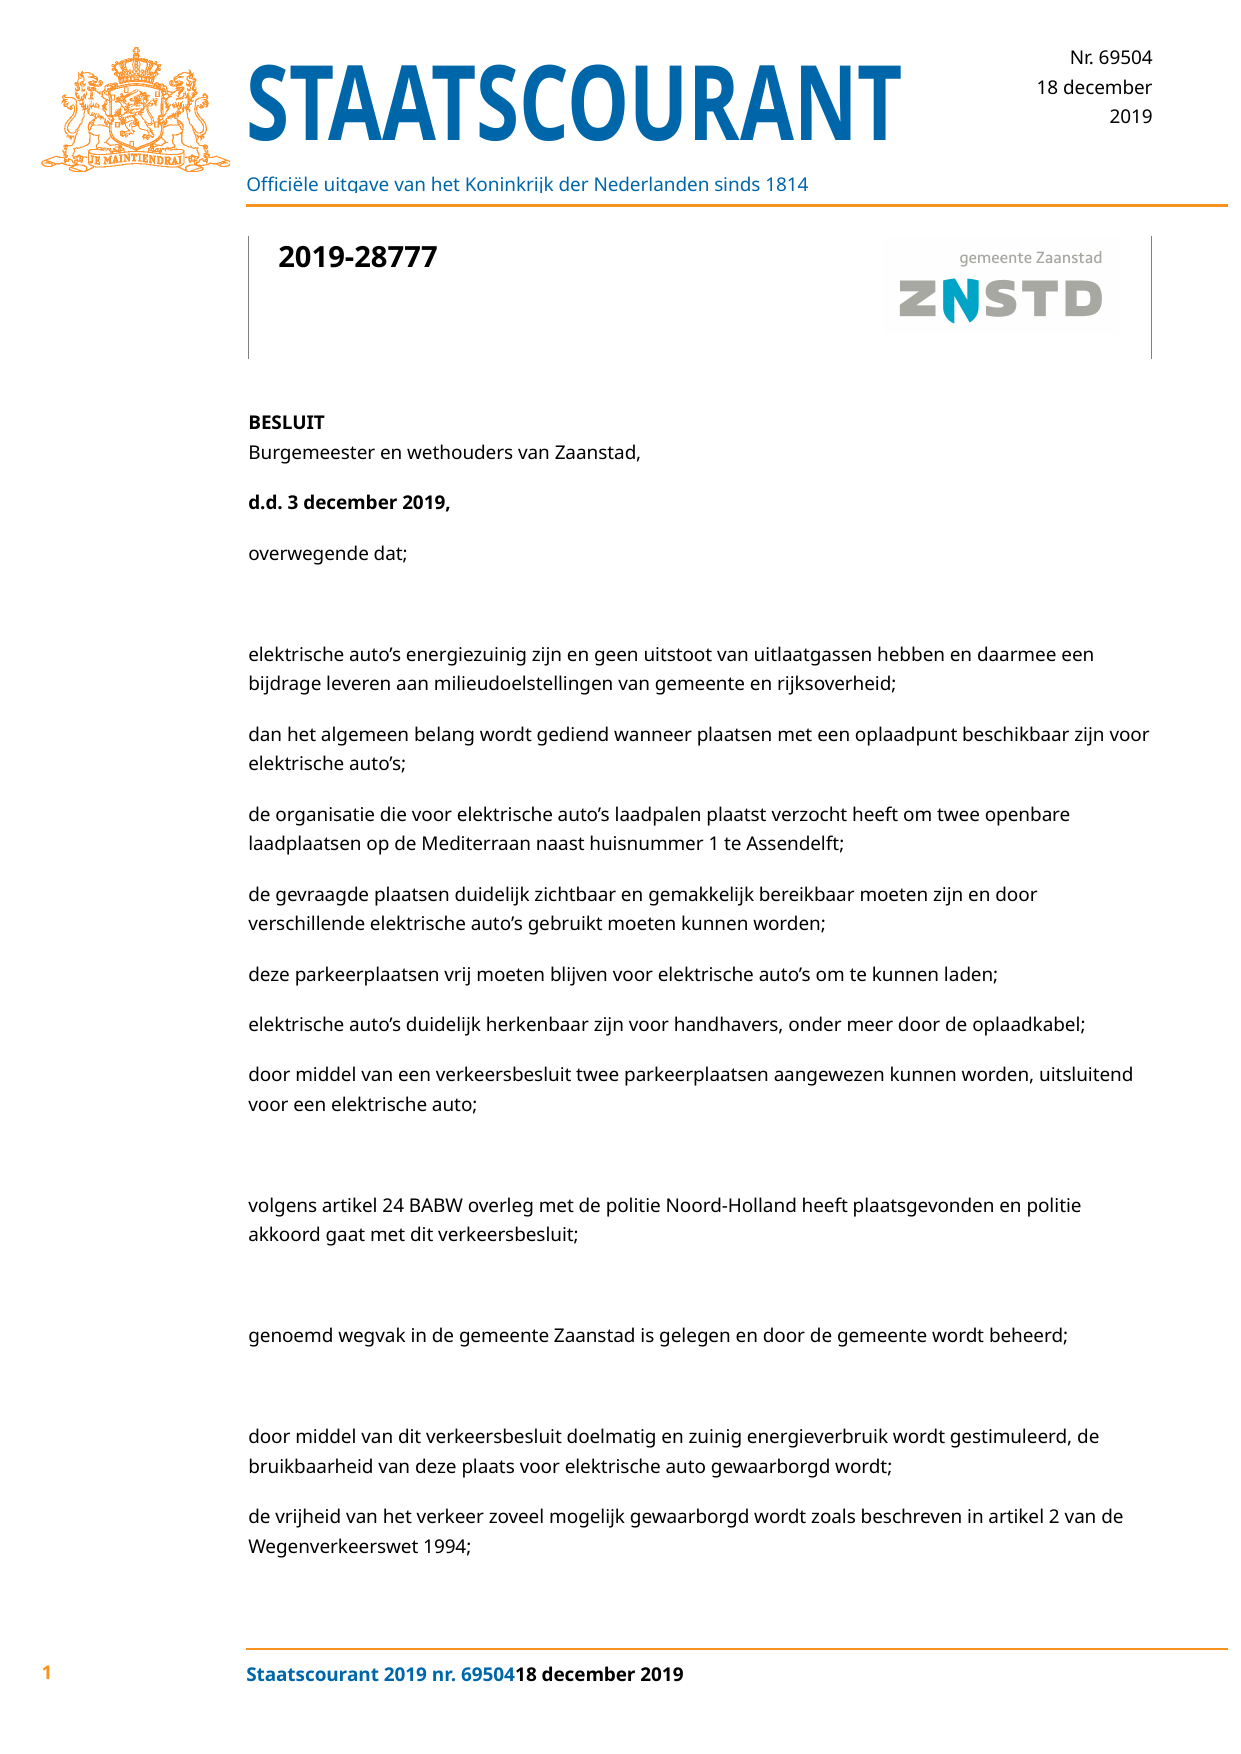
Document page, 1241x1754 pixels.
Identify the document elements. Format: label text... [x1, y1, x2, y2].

table_header 2019-28777 [249, 236, 850, 359]
text de gevraagde plaatsen duidelijk zichtbaar en gemakkelijk bereikbaar moeten zijn en door verschillende elektrische auto’s gebruikt moeten kunnen worden; [248, 881, 1152, 936]
text genoemd wegvak in de gemeente Zaanstad is gelegen en door de gemeente wordt beheerd; [248, 1322, 1152, 1348]
text elektrische auto’s duidelijk herkenbaar zijn voor handhavers, onder meer door de oplaadkabel; [248, 1011, 1152, 1037]
text de vrijheid van het verkeer zoveel mogelijk gewaarborgd wordt zoals beschreven in artikel 2 van de Wegenverkeerswet 1994; [248, 1503, 1152, 1559]
text elektrische auto’s energiezuinig zijn en geen uitstoot van uitlaatgassen hebben en daarmee een bijdrage leveren aan milieudoelstellingen van gemeente en rijksoverheid; [248, 641, 1152, 696]
picture [882, 236, 1119, 334]
picture [41, 47, 231, 172]
text BESLUIT [248, 409, 1152, 435]
table_header [850, 236, 1151, 359]
text door middel van dit verkeersbesluit doelmatig en zuinig energieverbruik wordt gestimuleerd, de bruikbaarheid van deze plaats voor elektrische auto gewaarborgd wordt; [248, 1423, 1152, 1479]
text d.d. 3 december 2019, [248, 489, 1152, 515]
text door middel van een verkeersbesluit twee parkeerplaatsen aangewezen kunnen worden, uitsluitend voor een elektrische auto; [248, 1062, 1152, 1117]
text Burgemeester en wethouders van Zaanstad, [248, 439, 1152, 465]
text deze parkeerplaatsen vrij moeten blijven voor elektrische auto’s om te kunnen laden; [248, 961, 1152, 987]
text de organisatie die voor elektrische auto’s laadpalen plaatst verzocht heeft om twee openbare laadplaatsen op de Mediterraan naast huisnummer 1 te Assendelft; [248, 801, 1152, 856]
text overwegende dat; [248, 540, 1152, 566]
text dan het algemeen belang wordt gediend wanneer plaatsen met een oplaadpunt beschikbaar zijn voor elektrische auto’s; [248, 721, 1152, 776]
text volgens artikel 24 BABW overleg met de politie Noord-Holland heeft plaatsgevonden en politie akkoord gaat met dit verkeersbesluit; [248, 1192, 1152, 1247]
